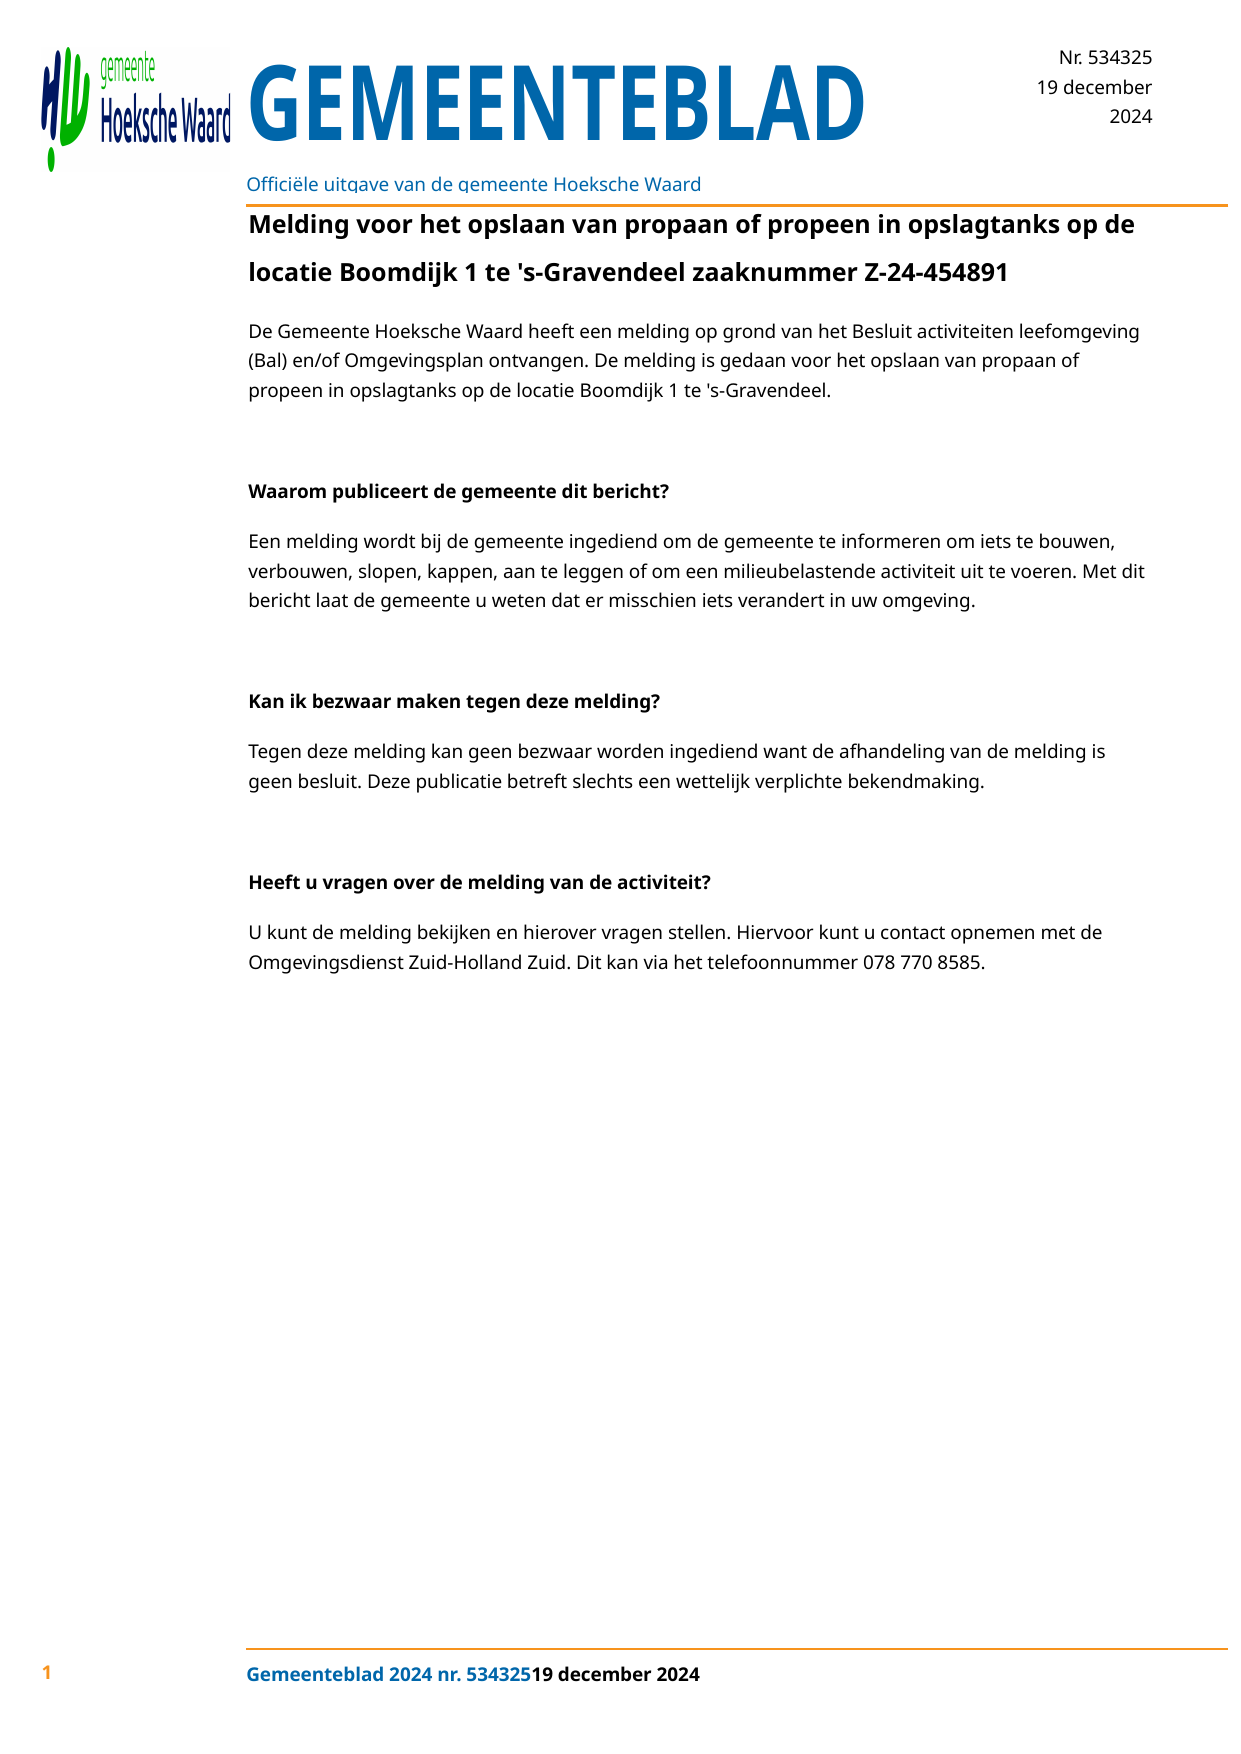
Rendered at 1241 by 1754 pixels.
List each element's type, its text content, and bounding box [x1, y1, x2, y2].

picture [41, 47, 231, 172]
text Een melding wordt bij de gemeente ingediend om de gemeente te informeren om iets te bouwen, verbouwen, slopen, kappen, aan te leggen of om een milieubelastende activiteit uit te voeren. Met dit bericht laat de gemeente u weten dat er misschien iets verandert in uw omgeving. [248, 528, 1152, 613]
text De Gemeente Hoeksche Waard heeft een melding op grond van het Besluit activiteiten leefomgeving (Bal) en/of Omgevingsplan ontvangen. De melding is gedaan voor het opslaan van propaan of propeen in opslagtanks op de locatie Boomdijk 1 te 's-Gravendeel. [248, 318, 1152, 403]
text Tegen deze melding kan geen bezwaar worden ingediend want de afhandeling van de melding is geen besluit. Deze publicatie betreft slechts een wettelijk verplichte bekendmaking. [248, 739, 1152, 794]
text Kan ik bezwaar maken tegen deze melding? [248, 688, 1152, 714]
text Heeft u vragen over de melding van de activiteit? [248, 869, 1152, 895]
text Melding voor het opslaan van propaan of propeen in opslagtanks op de locatie Boomdijk 1 te 's-Gravendeel zaaknummer Z-24-454891 [248, 207, 1152, 288]
text U kunt de melding bekijken en hierover vragen stellen. Hiervoor kunt u contact opnemen met de Omgevingsdienst Zuid-Holland Zuid. Dit kan via het telefoonnummer 078 770 8585. [248, 919, 1152, 975]
text Waarom publiceert de gemeente dit bericht? [248, 478, 1152, 504]
